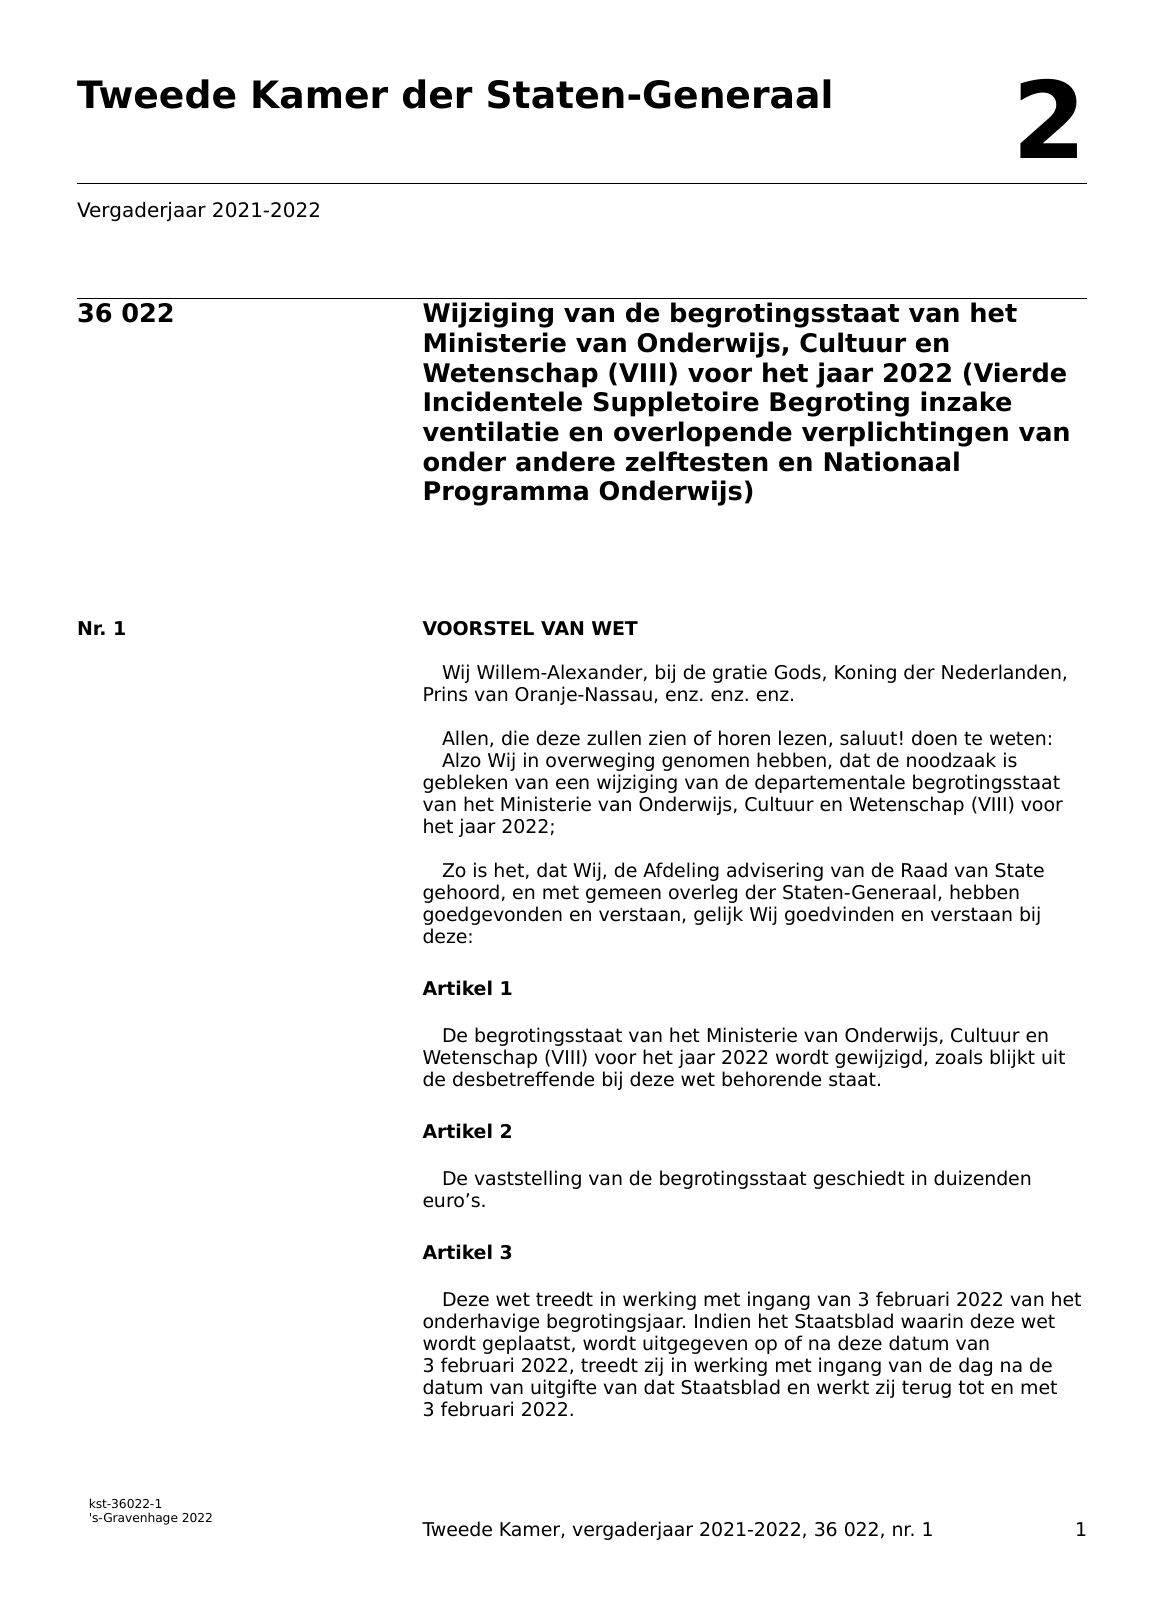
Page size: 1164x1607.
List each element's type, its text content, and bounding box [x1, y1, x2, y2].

text De begrotingsstaat van het Ministerie van Onderwijs, Cultuur en Wetenschap (VIII) voor het jaar 2022 wordt gewijzigd, zoals blijkt uit de desbetreffende bij deze wet behorende staat. [422, 1025, 1087, 1091]
text 's-Gravenhage 2022 [88, 1511, 323, 1525]
text Wij Willem-Alexander, bij de gratie Gods, Koning der Nederlanden, Prins van Oranje-Nassau, enz. enz. enz. [422, 662, 1087, 706]
subtitle 36 022 Wijziging van de begrotingsstaat van het Ministerie van Onderwijs, Cultuur en Wetenschap (VIII) voor het jaar 2022 (Vierde Incidentele Suppletoire Begroting inzake ventilatie en overlopende verplichtingen van onder andere zelftesten en Nationaal Programma Onderwijs) [77, 299, 1087, 507]
subtitle Artikel 1 [422, 978, 1087, 1000]
subtitle Artikel 2 [422, 1121, 1087, 1143]
table_cell Vergaderjaar 2021-2022 [77, 184, 1087, 298]
table_header 2 [886, 59, 1087, 183]
subtitle Artikel 3 [422, 1242, 1087, 1264]
text Deze wet treedt in werking met ingang van 3 februari 2022 van het onderhavige begrotingsjaar. Indien het Staatsblad waarin deze wet wordt geplaatst, wordt uitgegeven op of na deze datum van 3 februari 2022, treedt zij in werking met ingang van de dag na de datum van uitgifte van dat Staatsblad en werkt zij terug tot en met 3 februari 2022. [422, 1289, 1087, 1421]
text Allen, die deze zullen zien of horen lezen, saluut! doen te weten: [422, 728, 1087, 750]
text Alzo Wij in overweging genomen hebben, dat de noodzaak is gebleken van een wijziging van de departementale begrotingsstaat van het Ministerie van Onderwijs, Cultuur en Wetenschap (VIII) voor het jaar 2022; [422, 750, 1087, 838]
text kst-36022-1 [88, 1497, 323, 1511]
subtitle Nr. 1 VOORSTEL VAN WET [77, 618, 1087, 640]
table_header Tweede Kamer der Staten-Generaal [77, 59, 886, 183]
text De vaststelling van de begrotingsstaat geschiedt in duizenden euro’s. [422, 1168, 1087, 1212]
text Zo is het, dat Wij, de Afdeling advisering van de Raad van State gehoord, en met gemeen overleg der Staten-Generaal, hebben goedgevonden en verstaan, gelijk Wij goedvinden en verstaan bij deze: [422, 860, 1087, 948]
